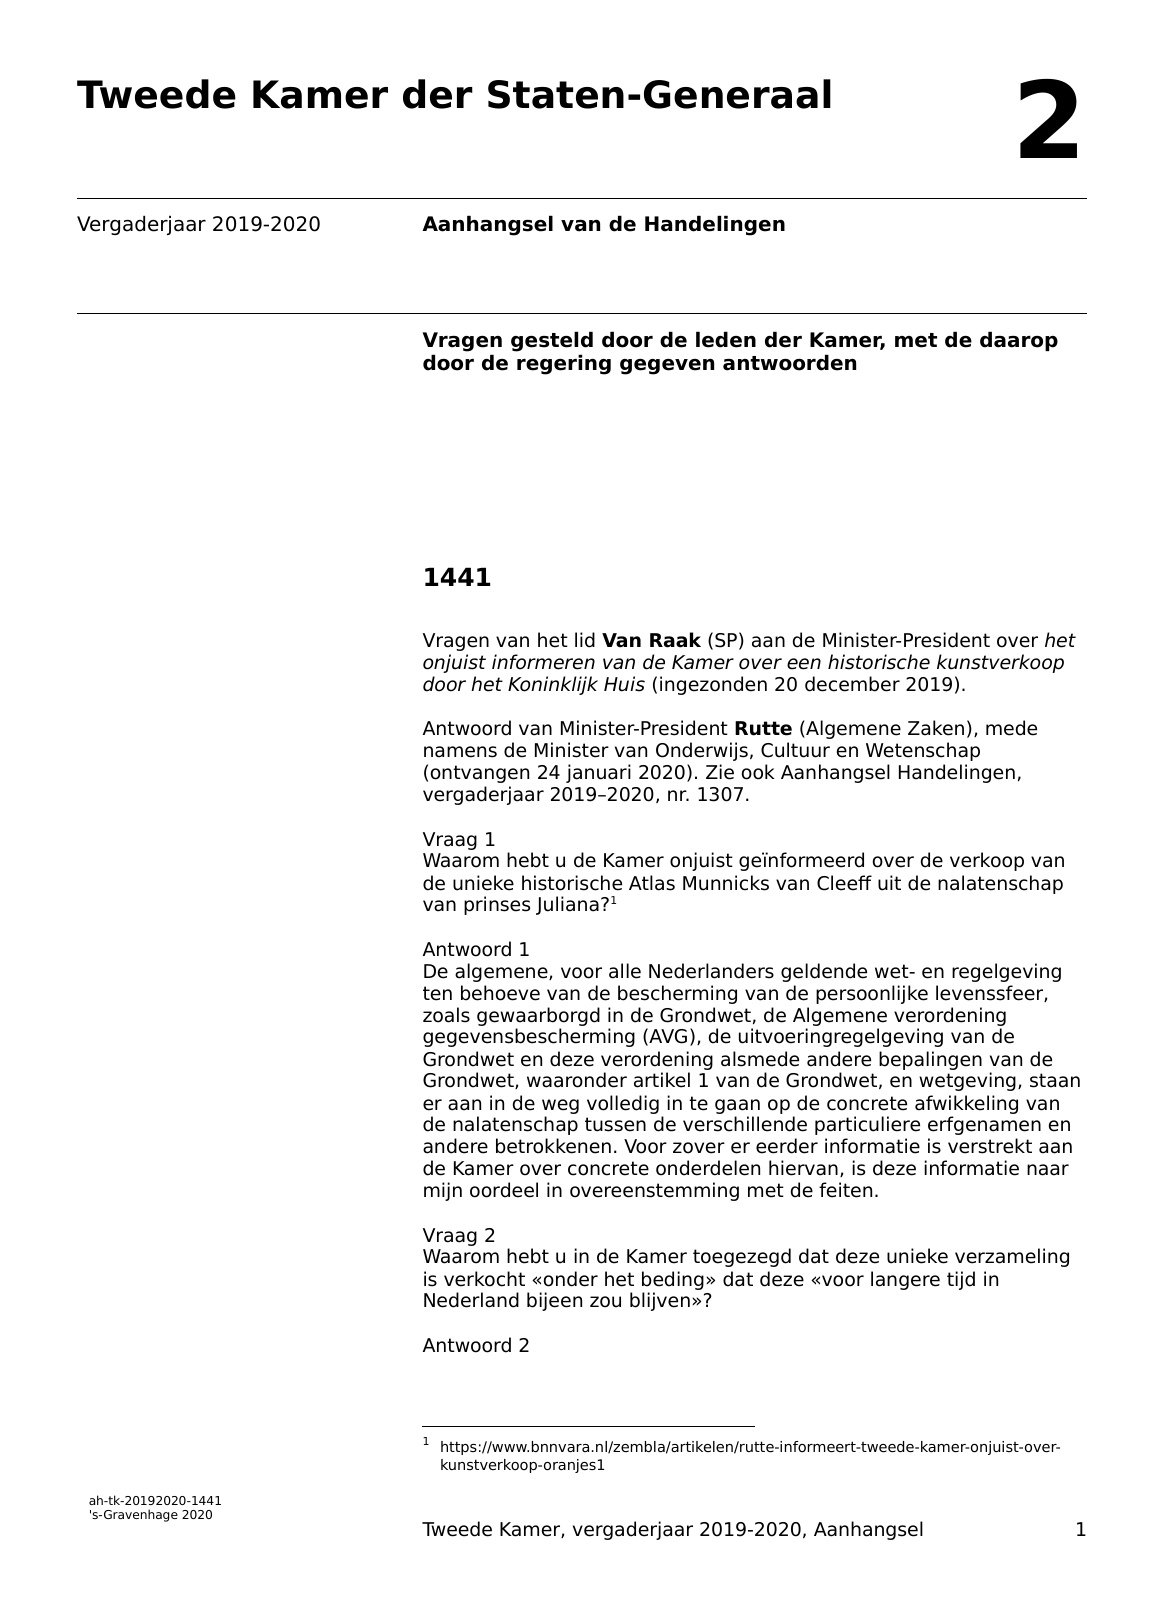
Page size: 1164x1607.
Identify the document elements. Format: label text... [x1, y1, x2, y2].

text Waarom hebt u de Kamer onjuist geïnformeerd over de verkoop van de unieke historische Atlas Munnicks van Cleeff uit de nalatenschap van prinses Juliana? [422, 850, 1087, 916]
table_cell Vergaderjaar 2019-2020 [77, 199, 422, 313]
text Waarom hebt u in de Kamer toegezegd dat deze unieke verzameling is verkocht «onder het beding» dat deze «voor langere tijd in Nederland bijeen zou blijven»? [422, 1246, 1087, 1312]
text Antwoord 1 [422, 938, 1087, 961]
table_cell Aanhangsel van de Handelingen [422, 199, 1087, 313]
table_header 2 [886, 59, 1087, 198]
text De algemene, voor alle Nederlanders geldende wet- en regelgeving ten behoeve van de bescherming van de persoonlijke levenssfeer, zoals gewaarborgd in de Grondwet, de Algemene verordening gegevensbescherming (AVG), de uitvoeringregelgeving van de Grondwet en deze verordening alsmede andere bepalingen van de Grondwet, waaronder artikel 1 van de Grondwet, en wetgeving, staan er aan in de weg volledig in te gaan op de concrete afwikkeling van de nalatenschap tussen de verschillende particuliere erfgenamen en andere betrokkenen. Voor zover er eerder informatie is verstrekt aan de Kamer over concrete onderdelen hiervan, is deze informatie naar mijn oordeel in overeenstemming met de feiten. [422, 961, 1087, 1202]
text ah-tk-20192020-1441 [88, 1494, 323, 1508]
text Vragen van het lid Van Raak (SP) aan de Minister-President over het onjuist informeren van de Kamer over een historische kunstverkoop door het Koninklijk Huis (ingezonden 20 december 2019). [422, 630, 1087, 696]
table_header Tweede Kamer der Staten-Generaal [77, 59, 886, 198]
text Vraag 1 [422, 828, 1087, 850]
table_cell [77, 314, 422, 375]
text Vraag 2 [422, 1224, 1087, 1246]
text 's-Gravenhage 2020 [88, 1508, 323, 1522]
text Antwoord van Minister-President Rutte (Algemene Zaken), mede namens de Minister van Onderwijs, Cultuur en Wetenschap (ontvangen 24 januari 2020). Zie ook Aanhangsel Handelingen, vergaderjaar 2019–2020, nr. 1307. [422, 718, 1087, 806]
text 1441 [422, 563, 1087, 592]
text Antwoord 2 [422, 1334, 1087, 1357]
text https://www.bnnvara.nl/zembla/artikelen/rutte-informeert-tweede-kamer-onjuist-over-kunstverkoop-oranjes1 [422, 1435, 1087, 1474]
table_cell Vragen gesteld door de leden der Kamer, met de daarop door de regering gegeven antwoorden [422, 314, 1087, 375]
